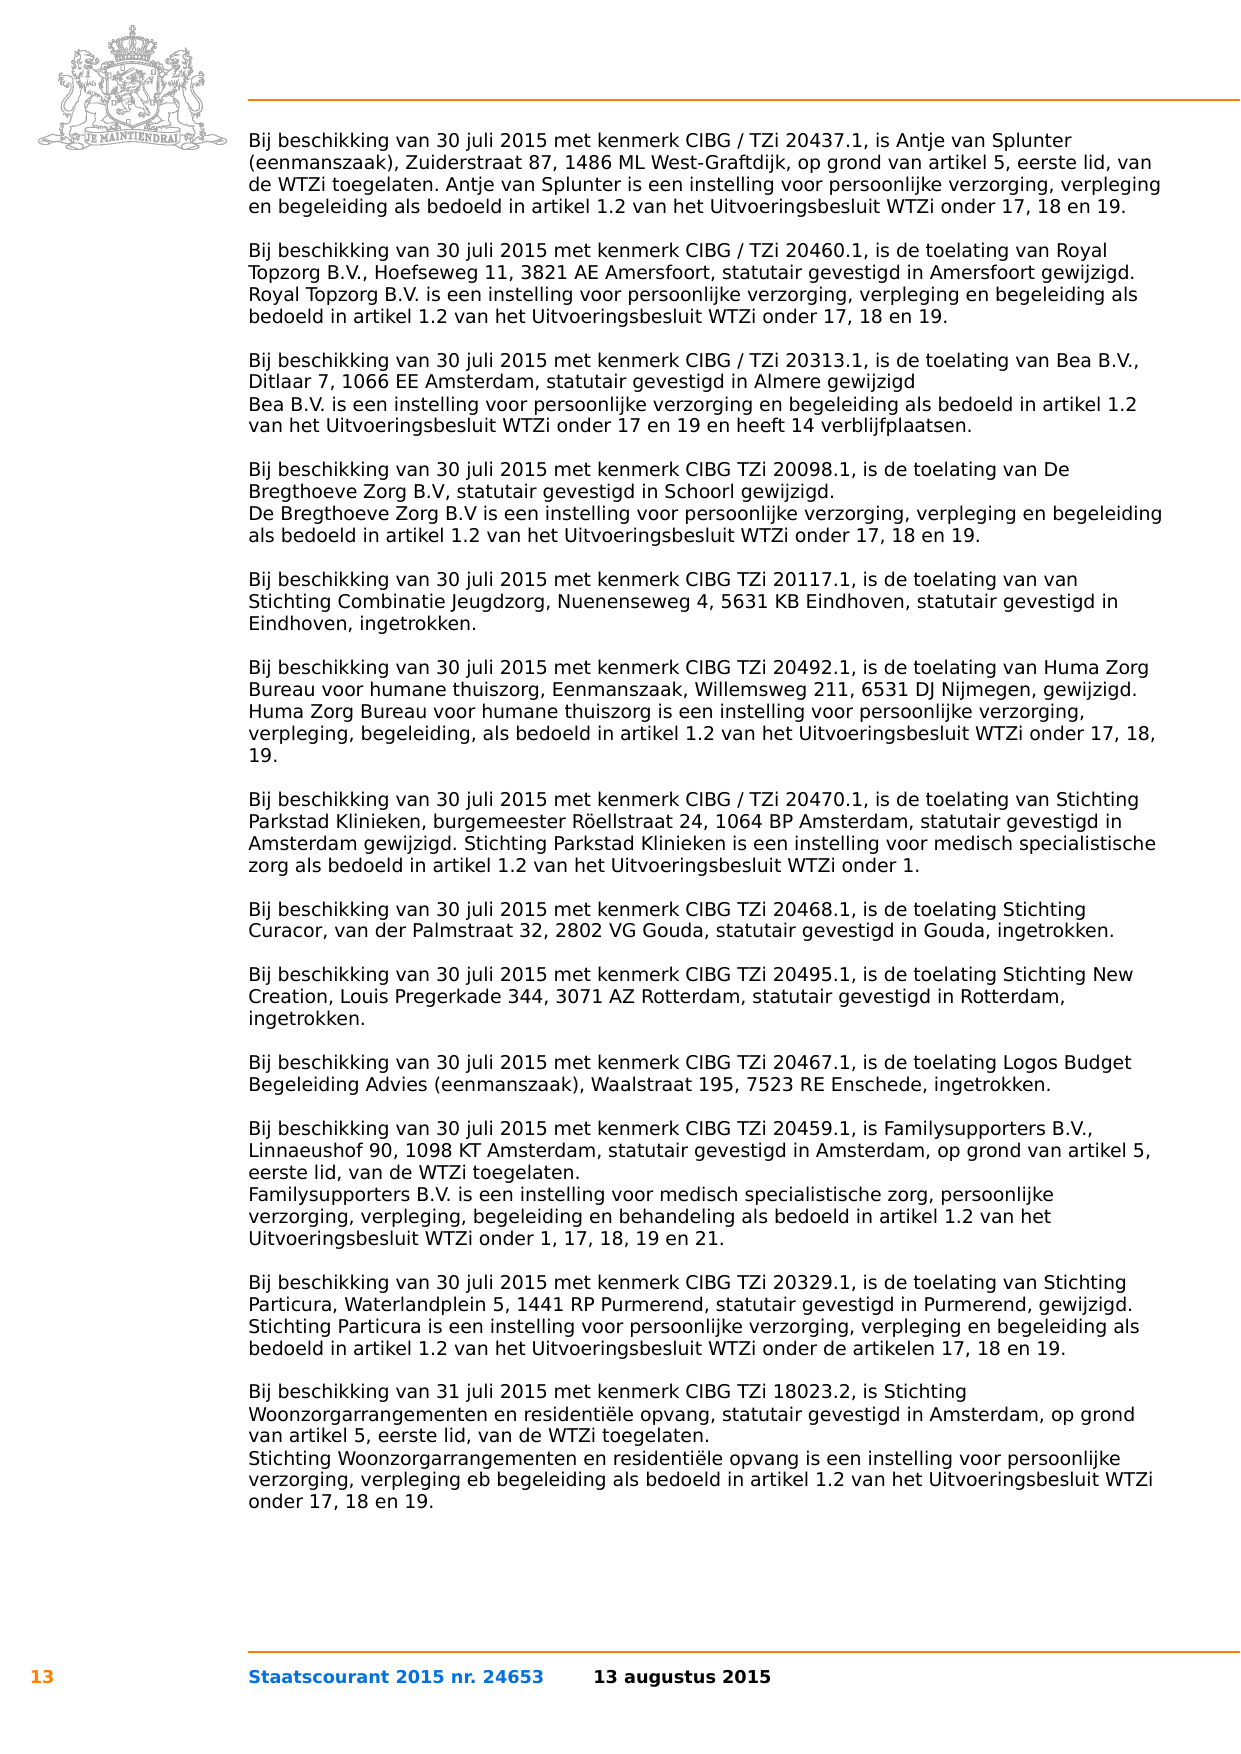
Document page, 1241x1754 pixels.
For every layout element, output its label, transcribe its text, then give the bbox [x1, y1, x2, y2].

text Bea B.V. is een instelling voor persoonlijke verzorging en begeleiding als bedoeld in artikel 1.2 van het Uitvoeringsbesluit WTZi onder 17 en 19 en heeft 14 verblijfplaatsen. [248, 393, 1163, 437]
text Stichting Woonzorgarrangementen en residentiële opvang is een instelling voor persoonlijke verzorging, verpleging eb begeleiding als bedoeld in artikel 1.2 van het Uitvoeringsbesluit WTZi onder 17, 18 en 19. [248, 1447, 1163, 1513]
text Bij beschikking van 31 juli 2015 met kenmerk CIBG TZi 18023.2, is Stichting Woonzorgarrangementen en residentiële opvang, statutair gevestigd in Amsterdam, op grond van artikel 5, eerste lid, van de WTZi toegelaten. [248, 1381, 1163, 1447]
text Bij beschikking van 30 juli 2015 met kenmerk CIBG TZi 20459.1, is Familysupporters B.V., Linnaeushof 90, 1098 KT Amsterdam, statutair gevestigd in Amsterdam, op grond van artikel 5, eerste lid, van de WTZi toegelaten. [248, 1118, 1163, 1184]
text Bij beschikking van 30 juli 2015 met kenmerk CIBG TZi 20492.1, is de toelating van Huma Zorg Bureau voor humane thuiszorg, Eenmanszaak, Willemsweg 211, 6531 DJ Nijmegen, gewijzigd. [248, 657, 1163, 701]
text Bij beschikking van 30 juli 2015 met kenmerk CIBG / TZi 20437.1, is Antje van Splunter (eenmanszaak), Zuiderstraat 87, 1486 ML West-Graftdijk, op grond van artikel 5, eerste lid, van de WTZi toegelaten. Antje van Splunter is een instelling voor persoonlijke verzorging, verpleging en begeleiding als bedoeld in artikel 1.2 van het Uitvoeringsbesluit WTZi onder 17, 18 en 19. [248, 130, 1163, 218]
text Bij beschikking van 30 juli 2015 met kenmerk CIBG / TZi 20460.1, is de toelating van Royal Topzorg B.V., Hoefseweg 11, 3821 AE Amersfoort, statutair gevestigd in Amersfoort gewijzigd. Royal Topzorg B.V. is een instelling voor persoonlijke verzorging, verpleging en begeleiding als bedoeld in artikel 1.2 van het Uitvoeringsbesluit WTZi onder 17, 18 en 19. [248, 240, 1163, 328]
text Bij beschikking van 30 juli 2015 met kenmerk CIBG TZi 20329.1, is de toelating van Stichting Particura, Waterlandplein 5, 1441 RP Purmerend, statutair gevestigd in Purmerend, gewijzigd. [248, 1272, 1163, 1316]
text Bij beschikking van 30 juli 2015 met kenmerk CIBG TZi 20495.1, is de toelating Stichting New Creation, Louis Pregerkade 344, 3071 AZ Rotterdam, statutair gevestigd in Rotterdam, ingetrokken. [248, 964, 1163, 1030]
text Stichting Particura is een instelling voor persoonlijke verzorging, verpleging en begeleiding als bedoeld in artikel 1.2 van het Uitvoeringsbesluit WTZi onder de artikelen 17, 18 en 19. [248, 1316, 1163, 1359]
text Bij beschikking van 30 juli 2015 met kenmerk CIBG TZi 20117.1, is de toelating van van Stichting Combinatie Jeugdzorg, Nuenenseweg 4, 5631 KB Eindhoven, statutair gevestigd in Eindhoven, ingetrokken. [248, 569, 1163, 635]
text Bij beschikking van 30 juli 2015 met kenmerk CIBG TZi 20098.1, is de toelating van De Bregthoeve Zorg B.V, statutair gevestigd in Schoorl gewijzigd. [248, 459, 1163, 503]
text Bij beschikking van 30 juli 2015 met kenmerk CIBG / TZi 20470.1, is de toelating van Stichting Parkstad Klinieken, burgemeester Röellstraat 24, 1064 BP Amsterdam, statutair gevestigd in Amsterdam gewijzigd. Stichting Parkstad Klinieken is een instelling voor medisch specialistische zorg als bedoeld in artikel 1.2 van het Uitvoeringsbesluit WTZi onder 1. [248, 789, 1163, 877]
text De Bregthoeve Zorg B.V is een instelling voor persoonlijke verzorging, verpleging en begeleiding als bedoeld in artikel 1.2 van het Uitvoeringsbesluit WTZi onder 17, 18 en 19. [248, 503, 1163, 547]
text Familysupporters B.V. is een instelling voor medisch specialistische zorg, persoonlijke verzorging, verpleging, begeleiding en behandeling als bedoeld in artikel 1.2 van het Uitvoeringsbesluit WTZi onder 1, 17, 18, 19 en 21. [248, 1184, 1163, 1250]
text Bij beschikking van 30 juli 2015 met kenmerk CIBG / TZi 20313.1, is de toelating van Bea B.V., Ditlaar 7, 1066 EE Amsterdam, statutair gevestigd in Almere gewijzigd [248, 349, 1163, 393]
text Bij beschikking van 30 juli 2015 met kenmerk CIBG TZi 20467.1, is de toelating Logos Budget Begeleiding Advies (eenmanszaak), Waalstraat 195, 7523 RE Enschede, ingetrokken. [248, 1052, 1163, 1096]
text Huma Zorg Bureau voor humane thuiszorg is een instelling voor persoonlijke verzorging, verpleging, begeleiding, als bedoeld in artikel 1.2 van het Uitvoeringsbesluit WTZi onder 17, 18, 19. [248, 701, 1163, 767]
picture [38, 25, 227, 150]
text Bij beschikking van 30 juli 2015 met kenmerk CIBG TZi 20468.1, is de toelating Stichting Curacor, van der Palmstraat 32, 2802 VG Gouda, statutair gevestigd in Gouda, ingetrokken. [248, 898, 1163, 942]
